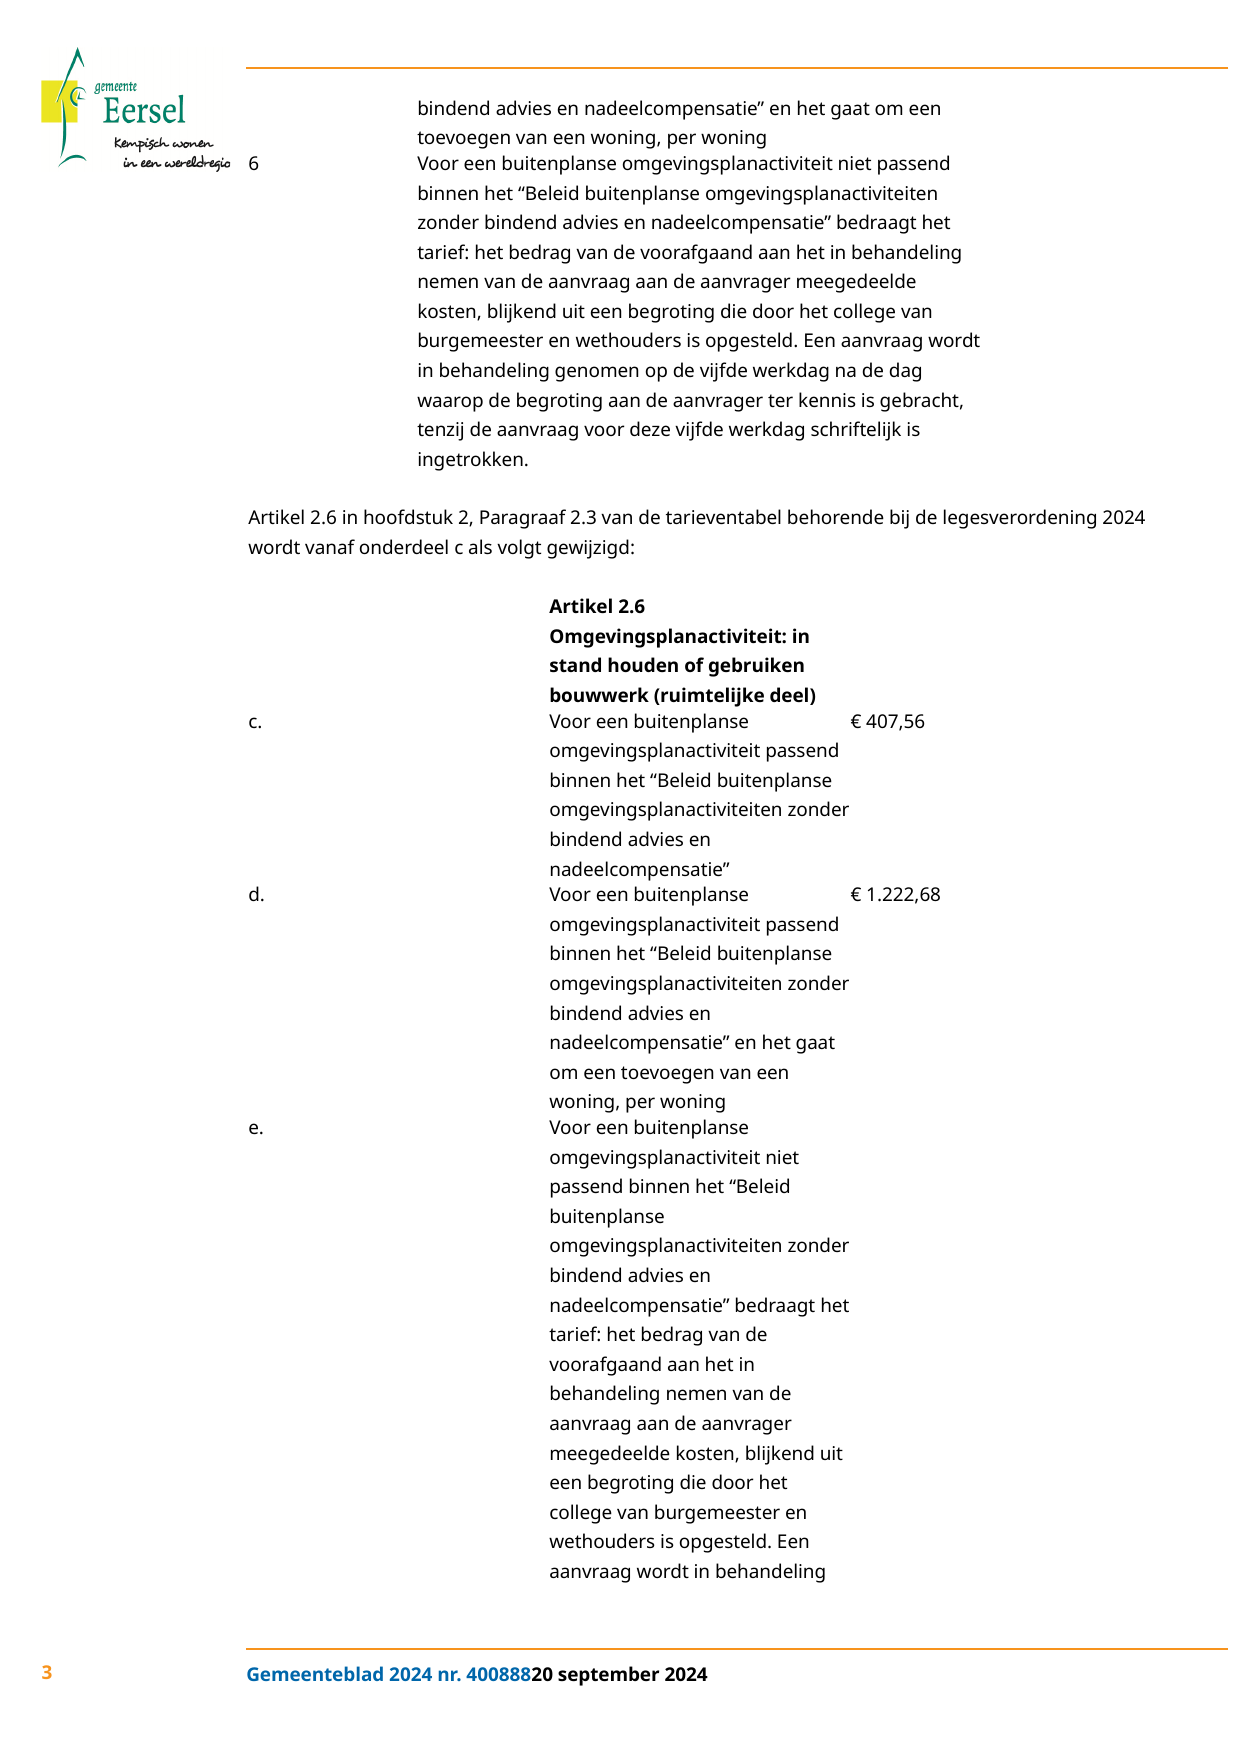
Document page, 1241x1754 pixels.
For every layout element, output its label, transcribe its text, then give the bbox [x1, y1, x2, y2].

table_cell € 1.222,68 [850, 881, 1152, 1114]
table_cell e. [248, 1114, 549, 1584]
table_cell Voor een buitenplanse omgevingsplanactiviteit niet passend binnen het “Beleid buitenplanse omgevingsplanactiviteiten zonder bindend advies en nadeelcompensatie” bedraagt het tarief: het bedrag van de voorafgaand aan het in behandeling nemen van de aanvraag aan de aanvrager meegedeelde kosten, blijkend uit een begroting die door het college van burgemeester en wethouders is opgesteld. Een aanvraag wordt in behandeling [549, 1114, 850, 1584]
table_cell bindend advies en nadeelcompensatie” en het gaat om een toevoegen van een woning, per woning [417, 95, 983, 150]
table_cell d. [248, 881, 549, 1114]
table_cell Voor een buitenplanse omgevingsplanactiviteit passend binnen het “Beleid buitenplanse omgevingsplanactiviteiten zonder bindend advies en nadeelcompensatie” en het gaat om een toevoegen van een woning, per woning [549, 881, 850, 1114]
table_cell [983, 95, 1152, 150]
table_cell [850, 1114, 1152, 1584]
table_header [850, 593, 1152, 708]
text Artikel 2.6 in hoofdstuk 2, Paragraaf 2.3 van de tarieventabel behorende bij de legesverordening 2024 wordt vanaf onderdeel c als volgt gewijzigd: [248, 504, 1152, 560]
table_cell Voor een buitenplanse omgevingsplanactiviteit niet passend binnen het “Beleid buitenplanse omgevingsplanactiviteiten zonder bindend advies en nadeelcompensatie” bedraagt het tarief: het bedrag van de voorafgaand aan het in behandeling nemen van de aanvraag aan de aanvrager meegedeelde kosten, blijkend uit een begroting die door het college van burgemeester en wethouders is opgesteld. Een aanvraag wordt in behandeling genomen op de vijfde werkdag na de dag waarop de begroting aan de aanvrager ter kennis is gebracht, tenzij de aanvraag voor deze vijfde werkdag schriftelijk is ingetrokken. [417, 150, 983, 472]
table_cell Voor een buitenplanse omgevingsplanactiviteit passend binnen het “Beleid buitenplanse omgevingsplanactiviteiten zonder bindend advies en nadeelcompensatie” [549, 708, 850, 881]
table_cell € 407,56 [850, 708, 1152, 881]
table_cell c. [248, 708, 549, 881]
table_header [248, 593, 549, 708]
table_cell 6 [248, 150, 417, 472]
table_cell [248, 95, 417, 150]
table_cell [983, 150, 1152, 472]
picture [41, 47, 231, 172]
table_header Artikel 2.6 Omgevingsplanactiviteit: in stand houden of gebruiken bouwwerk (ruimtelijke deel) [549, 593, 850, 708]
